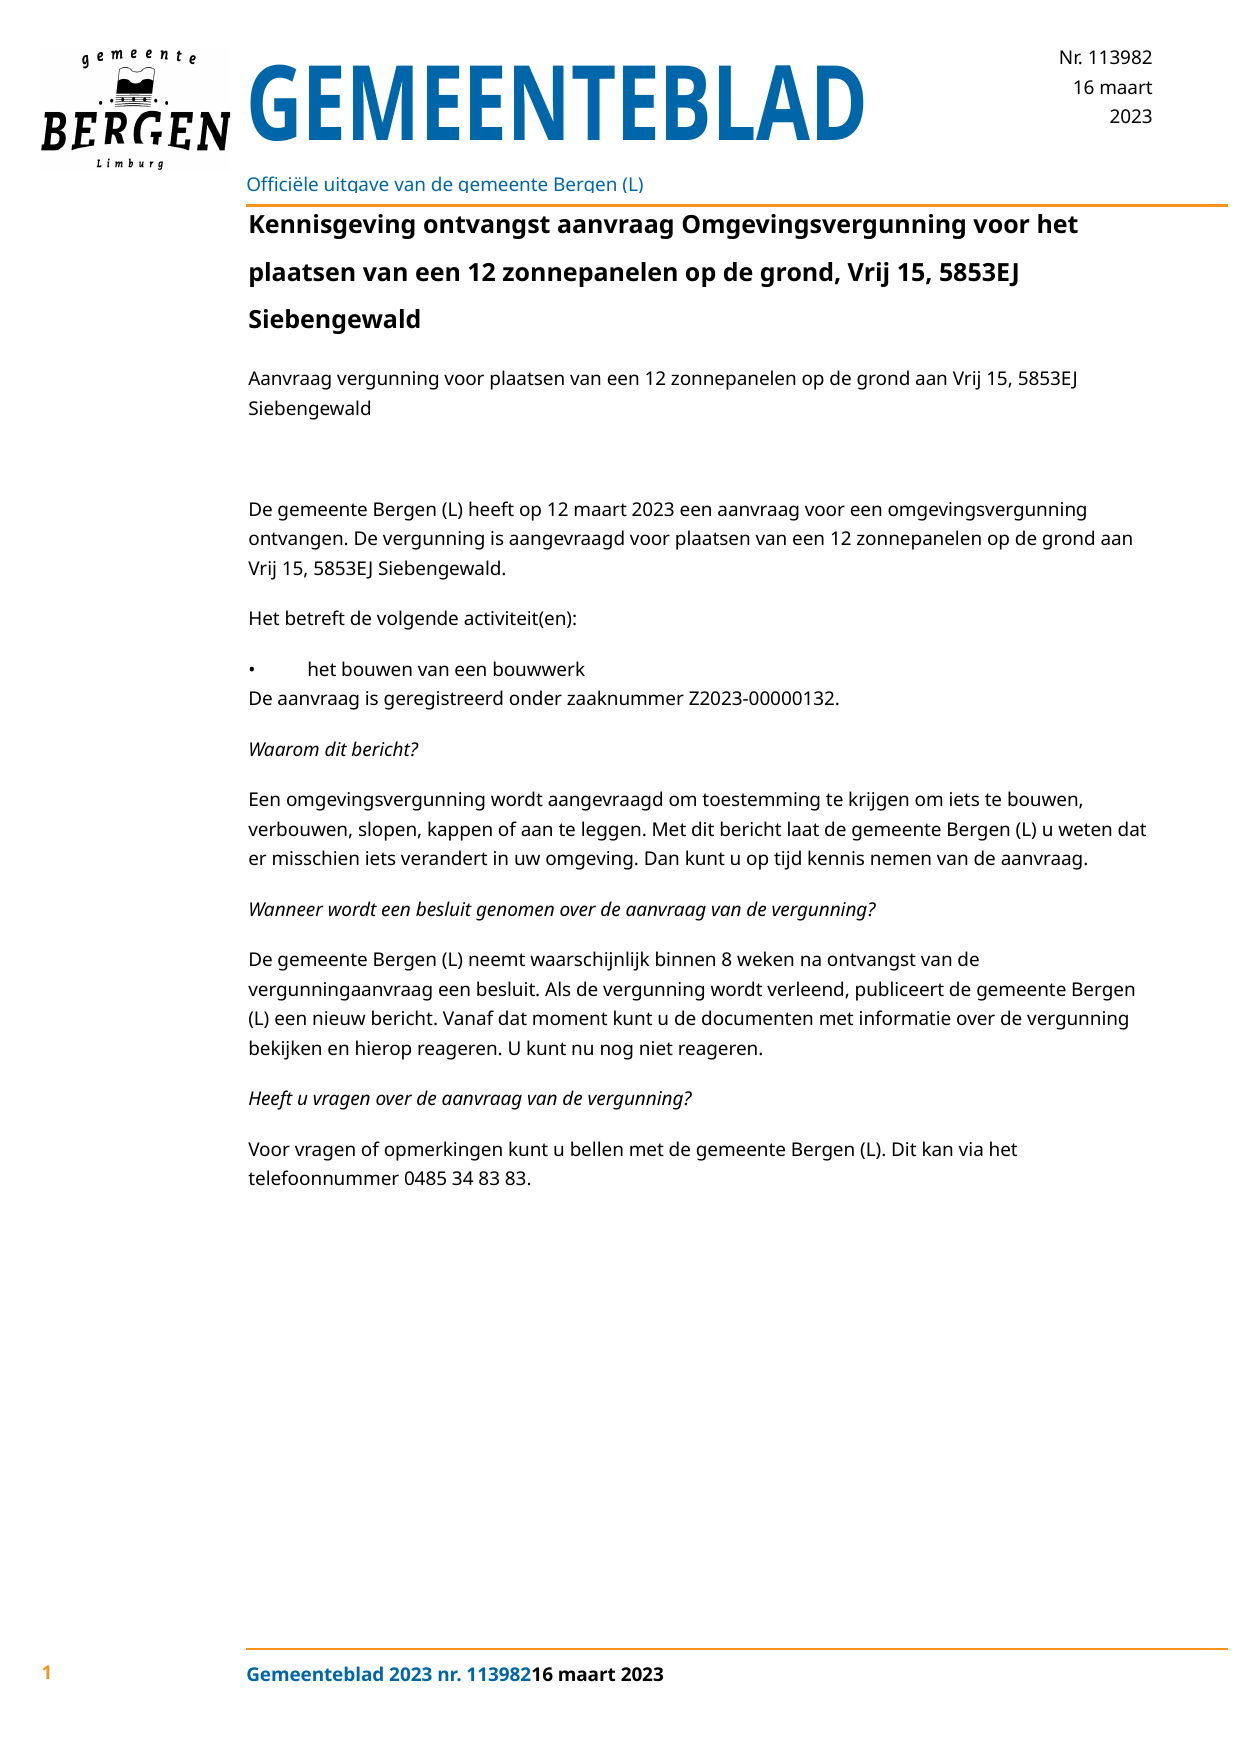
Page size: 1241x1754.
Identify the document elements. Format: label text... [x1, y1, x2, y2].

picture [41, 47, 231, 172]
text Een omgevingsvergunning wordt aangevraagd om toestemming te krijgen om iets te bouwen, verbouwen, slopen, kappen of aan te leggen. Met dit bericht laat de gemeente Bergen (L) u weten dat er misschien iets verandert in uw omgeving. Dan kunt u op tijd kennis nemen van de aanvraag. [248, 786, 1152, 871]
list het bouwen van een bouwwerk [248, 656, 1152, 682]
text De aanvraag is geregistreerd onder zaaknummer Z2023-00000132. [248, 686, 1152, 711]
text Het betreft de volgende activiteit(en): [248, 606, 1152, 631]
text Wanneer wordt een besluit genomen over de aanvraag van de vergunning? [248, 896, 1152, 922]
text De gemeente Bergen (L) heeft op 12 maart 2023 een aanvraag voor een omgevingsvergunning ontvangen. De vergunning is aangevraagd voor plaatsen van een 12 zonnepanelen op de grond aan Vrij 15, 5853EJ Siebengewald. [248, 496, 1152, 581]
text De gemeente Bergen (L) neemt waarschijnlijk binnen 8 weken na ontvangst van de vergunningaanvraag een besluit. Als de vergunning wordt verleend, publiceert de gemeente Bergen (L) een nieuw bericht. Vanaf dat moment kunt u de documenten met informatie over de vergunning bekijken en hierop reageren. U kunt nu nog niet reageren. [248, 946, 1152, 1061]
text Aanvraag vergunning voor plaatsen van een 12 zonnepanelen op de grond aan Vrij 15, 5853EJ Siebengewald [248, 366, 1152, 421]
text Kennisgeving ontvangst aanvraag Omgevingsvergunning voor het plaatsen van een 12 zonnepanelen op de grond, Vrij 15, 5853EJ Siebengewald [248, 207, 1152, 336]
text Voor vragen of opmerkingen kunt u bellen met de gemeente Bergen (L). Dit kan via het telefoonnummer 0485 34 83 83. [248, 1136, 1152, 1191]
text Heeft u vragen over de aanvraag van de vergunning? [248, 1086, 1152, 1111]
text Waarom dit bericht? [248, 736, 1152, 762]
